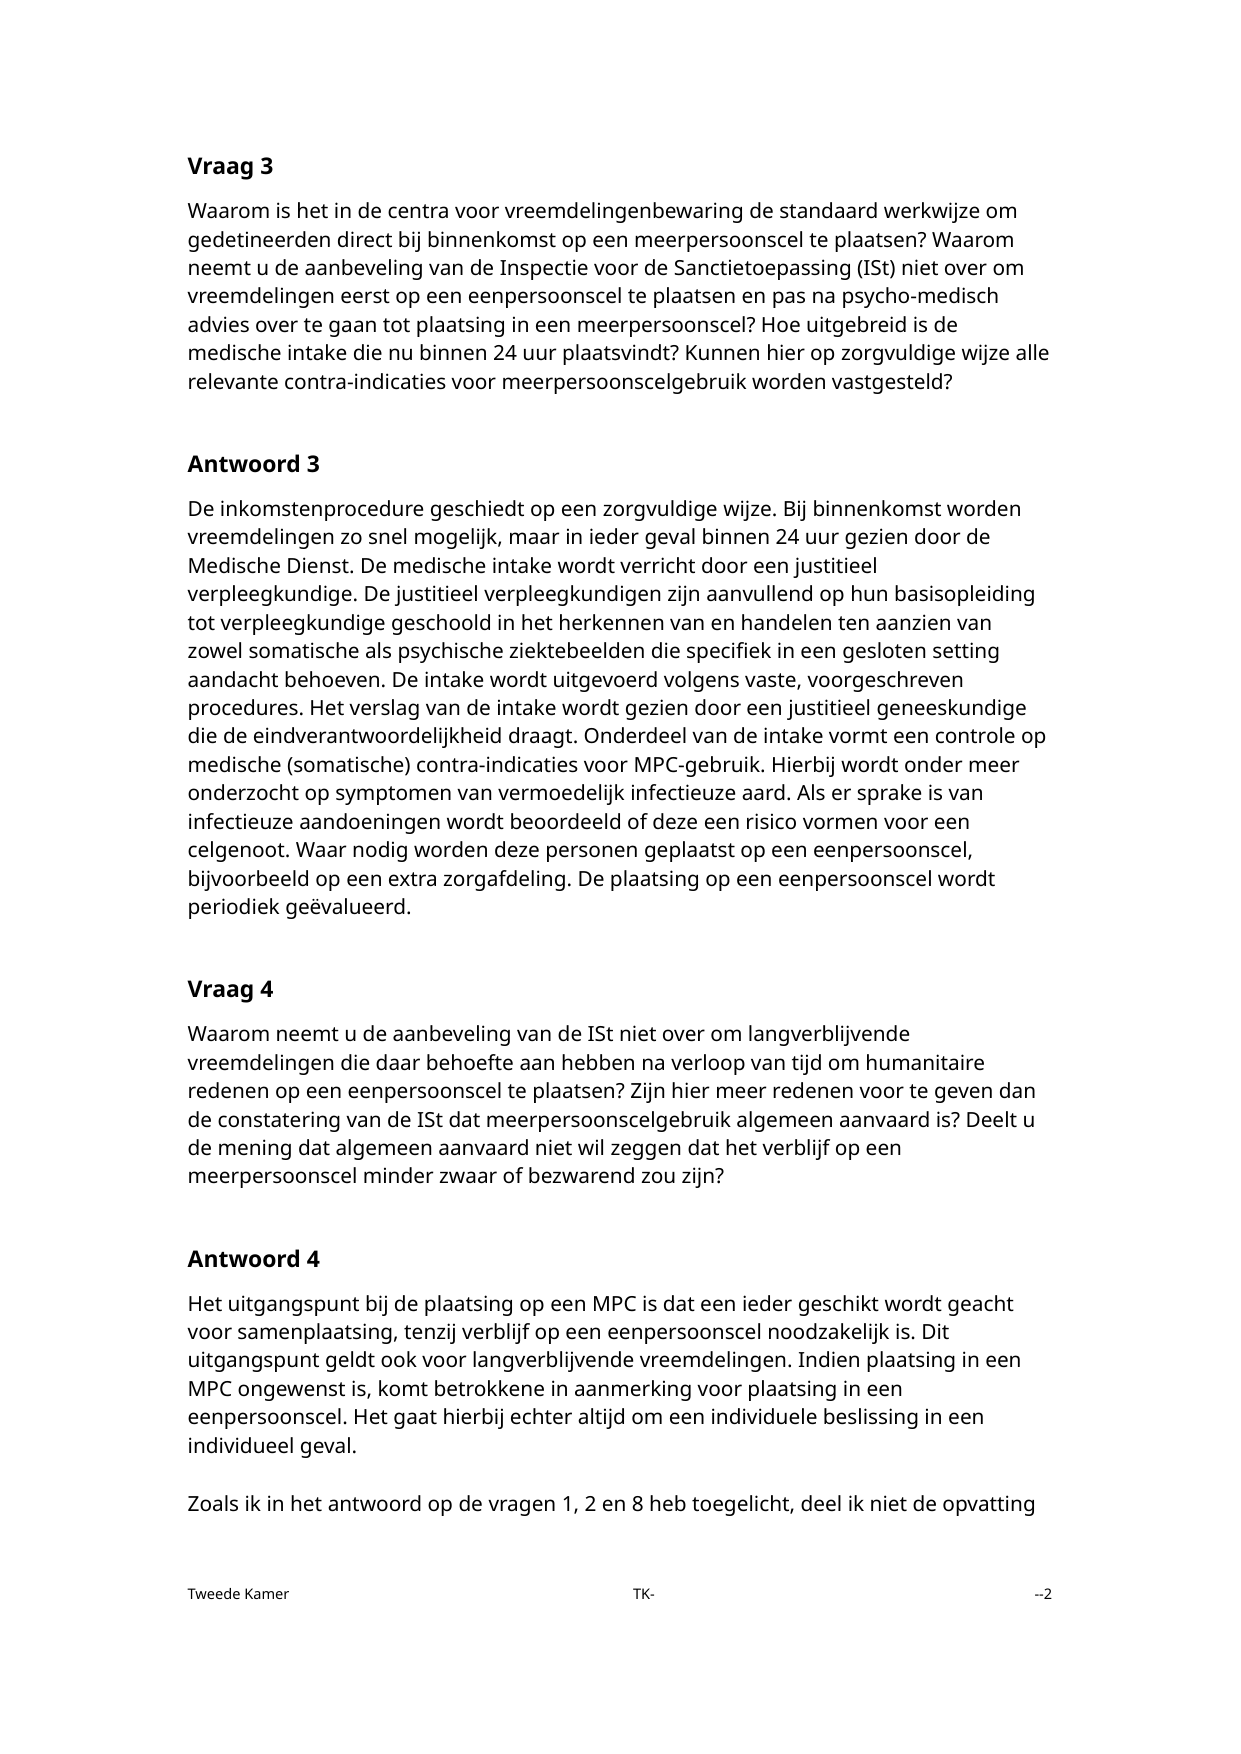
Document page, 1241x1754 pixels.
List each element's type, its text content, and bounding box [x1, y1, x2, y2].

text Waarom neemt u de aanbeveling van de ISt niet over om langverblijvende vreemdelingen die daar behoefte aan hebben na verloop van tijd om humanitaire redenen op een eenpersoonscel te plaatsen? Zijn hier meer redenen voor te geven dan de constatering van de ISt dat meerpersoonscelgebruik algemeen aanvaard is? Deelt u de mening dat algemeen aanvaard niet wil zeggen dat het verblijf op een meerpersoonscel minder zwaar of bezwarend zou zijn? [187, 1019, 1053, 1190]
subtitle Antwoord 3 [187, 448, 1053, 479]
subtitle Antwoord 4 [187, 1242, 1053, 1274]
text Zoals ik in het antwoord op de vragen 1, 2 en 8 heb toegelicht, deel ik niet de opvatting [187, 1489, 1053, 1518]
text Waarom is het in de centra voor vreemdelingenbewaring de standaard werkwijze om gedetineerden direct bij binnenkomst op een meerpersoonscel te plaatsen? Waarom neemt u de aanbeveling van de Inspectie voor de Sanctietoepassing (ISt) niet over om vreemdelingen eerst op een eenpersoonscel te plaatsen en pas na psycho-medisch advies over te gaan tot plaatsing in een meerpersoonscel? Hoe uitgebreid is de medische intake die nu binnen 24 uur plaatsvindt? Kunnen hier op zorgvuldige wijze alle relevante contra-indicaties voor meerpersoonscelgebruik worden vastgesteld? [187, 196, 1053, 395]
subtitle Vraag 3 [187, 150, 1053, 181]
subtitle Vraag 4 [187, 973, 1053, 1004]
text Het uitgangspunt bij de plaatsing op een MPC is dat een ieder geschikt wordt geacht voor samenplaatsing, tenzij verblijf op een eenpersoonscel noodzakelijk is. Dit uitgangspunt geldt ook voor langverblijvende vreemdelingen. Indien plaatsing in een MPC ongewenst is, komt betrokkene in aanmerking voor plaatsing in een eenpersoonscel. Het gaat hierbij echter altijd om een individuele beslissing in een individueel geval. [187, 1289, 1053, 1459]
text De inkomstenprocedure geschiedt op een zorgvuldige wijze. Bij binnenkomst worden vreemdelingen zo snel mogelijk, maar in ieder geval binnen 24 uur gezien door de Medische Dienst. De medische intake wordt verricht door een justitieel verpleegkundige. De justitieel verpleegkundigen zijn aanvullend op hun basisopleiding tot verpleegkundige geschoold in het herkennen van en handelen ten aanzien van zowel somatische als psychische ziektebeelden die specifiek in een gesloten setting aandacht behoeven. De intake wordt uitgevoerd volgens vaste, voorgeschreven procedures. Het verslag van de intake wordt gezien door een justitieel geneeskundige die de eindverantwoordelijkheid draagt. Onderdeel van de intake vormt een controle op medische (somatische) contra-indicaties voor MPC-gebruik. Hierbij wordt onder meer onderzocht op symptomen van vermoedelijk infectieuze aard. Als er sprake is van infectieuze aandoeningen wordt beoordeeld of deze een risico vormen voor een celgenoot. Waar nodig worden deze personen geplaatst op een eenpersoonscel, bijvoorbeeld op een extra zorgafdeling. De plaatsing op een eenpersoonscel wordt periodiek geëvalueerd. [187, 494, 1053, 921]
